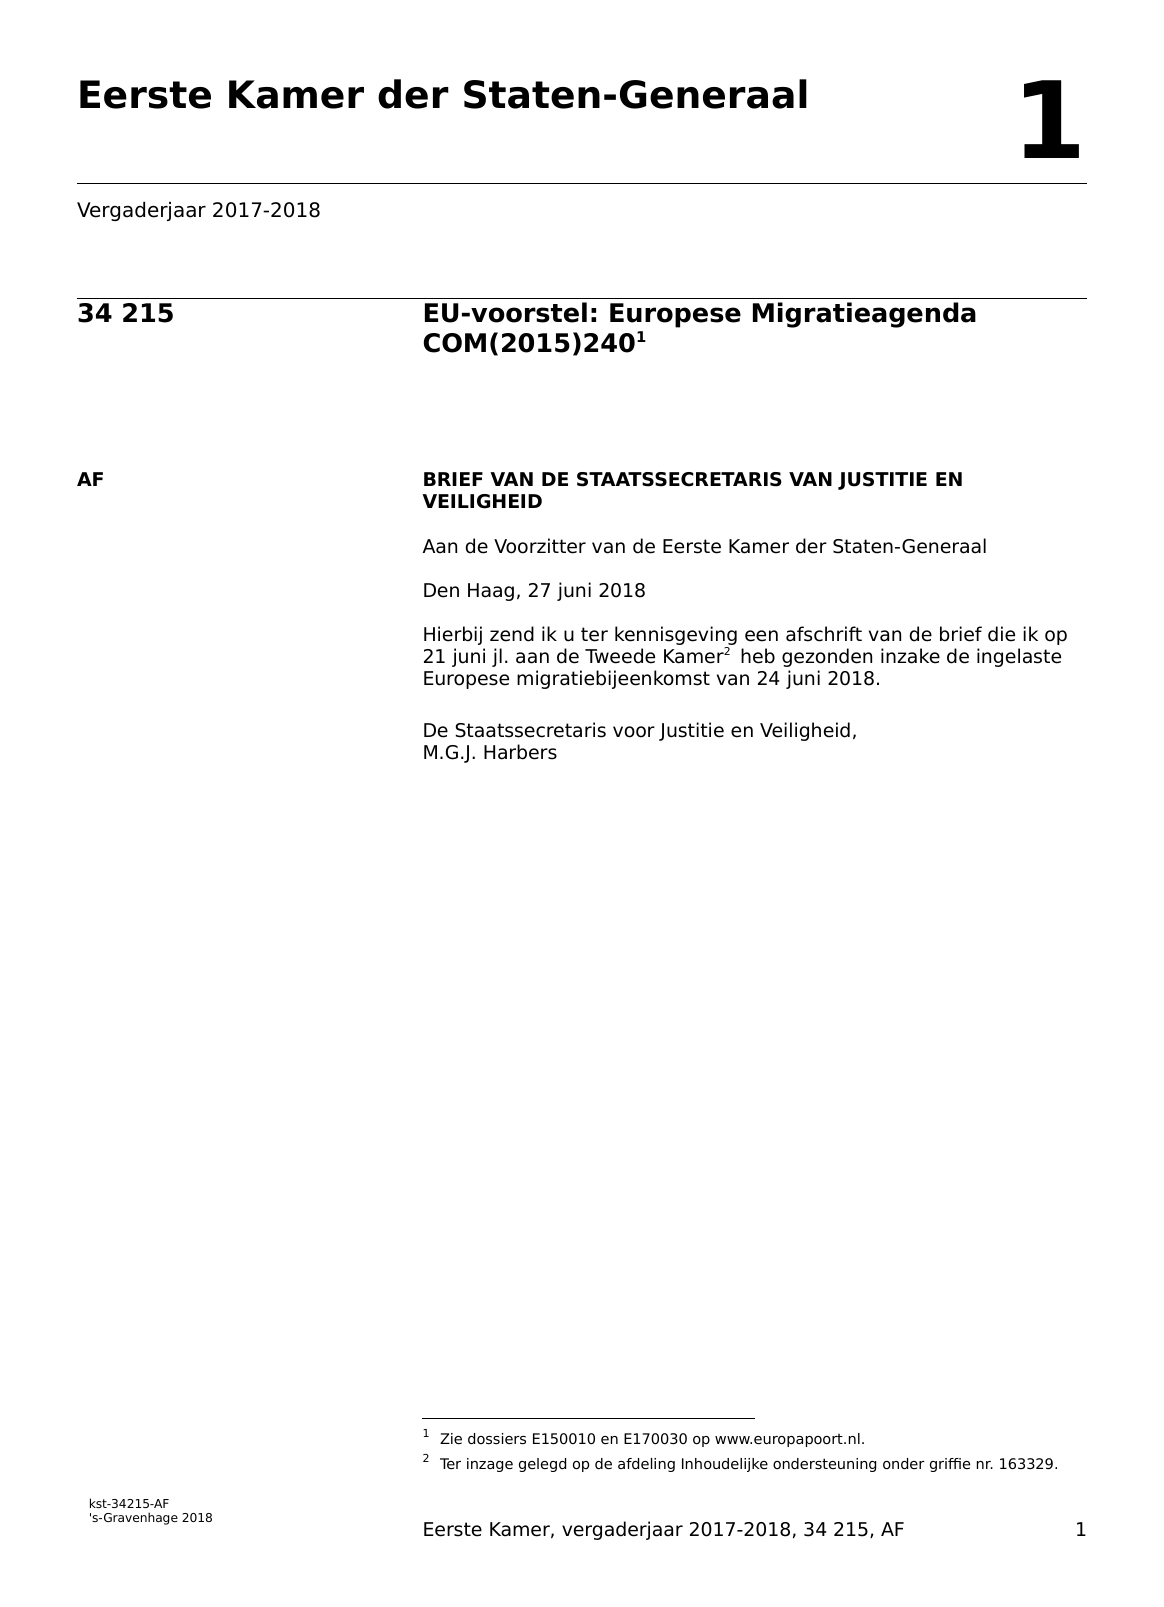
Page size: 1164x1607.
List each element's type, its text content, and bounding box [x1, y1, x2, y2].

text Ter inzage gelegd op de afdeling Inhoudelijke ondersteuning onder griffie nr. 163329. [422, 1452, 1087, 1474]
text kst-34215-AF [88, 1497, 323, 1511]
text Zie dossiers E150010 en E170030 op www.europapoort.nl. [422, 1427, 1087, 1449]
table_header 1 [886, 59, 1087, 183]
text Aan de Voorzitter van de Eerste Kamer der Staten-Generaal [422, 536, 1087, 557]
table_header Eerste Kamer der Staten-Generaal [77, 59, 886, 183]
text De Staatssecretaris voor Justitie en Veiligheid, M.G.J. Harbers [422, 720, 1087, 764]
text 's-Gravenhage 2018 [88, 1511, 323, 1525]
subtitle AF BRIEF VAN DE STAATSSECRETARIS VAN JUSTITIE EN VEILIGHEID [77, 469, 1087, 513]
text Hierbij zend ik u ter kennisgeving een afschrift van de brief die ik op 21 juni jl. aan de Tweede Kamer heb gezonden inzake de ingelaste Europese migratiebijeenkomst van 24 juni 2018. [422, 624, 1087, 690]
table_cell Vergaderjaar 2017-2018 [77, 184, 1087, 298]
text Den Haag, 27 juni 2018 [422, 580, 1087, 602]
subtitle 34 215 EU-voorstel: Europese Migratieagenda COM(2015)240 [77, 299, 1087, 358]
